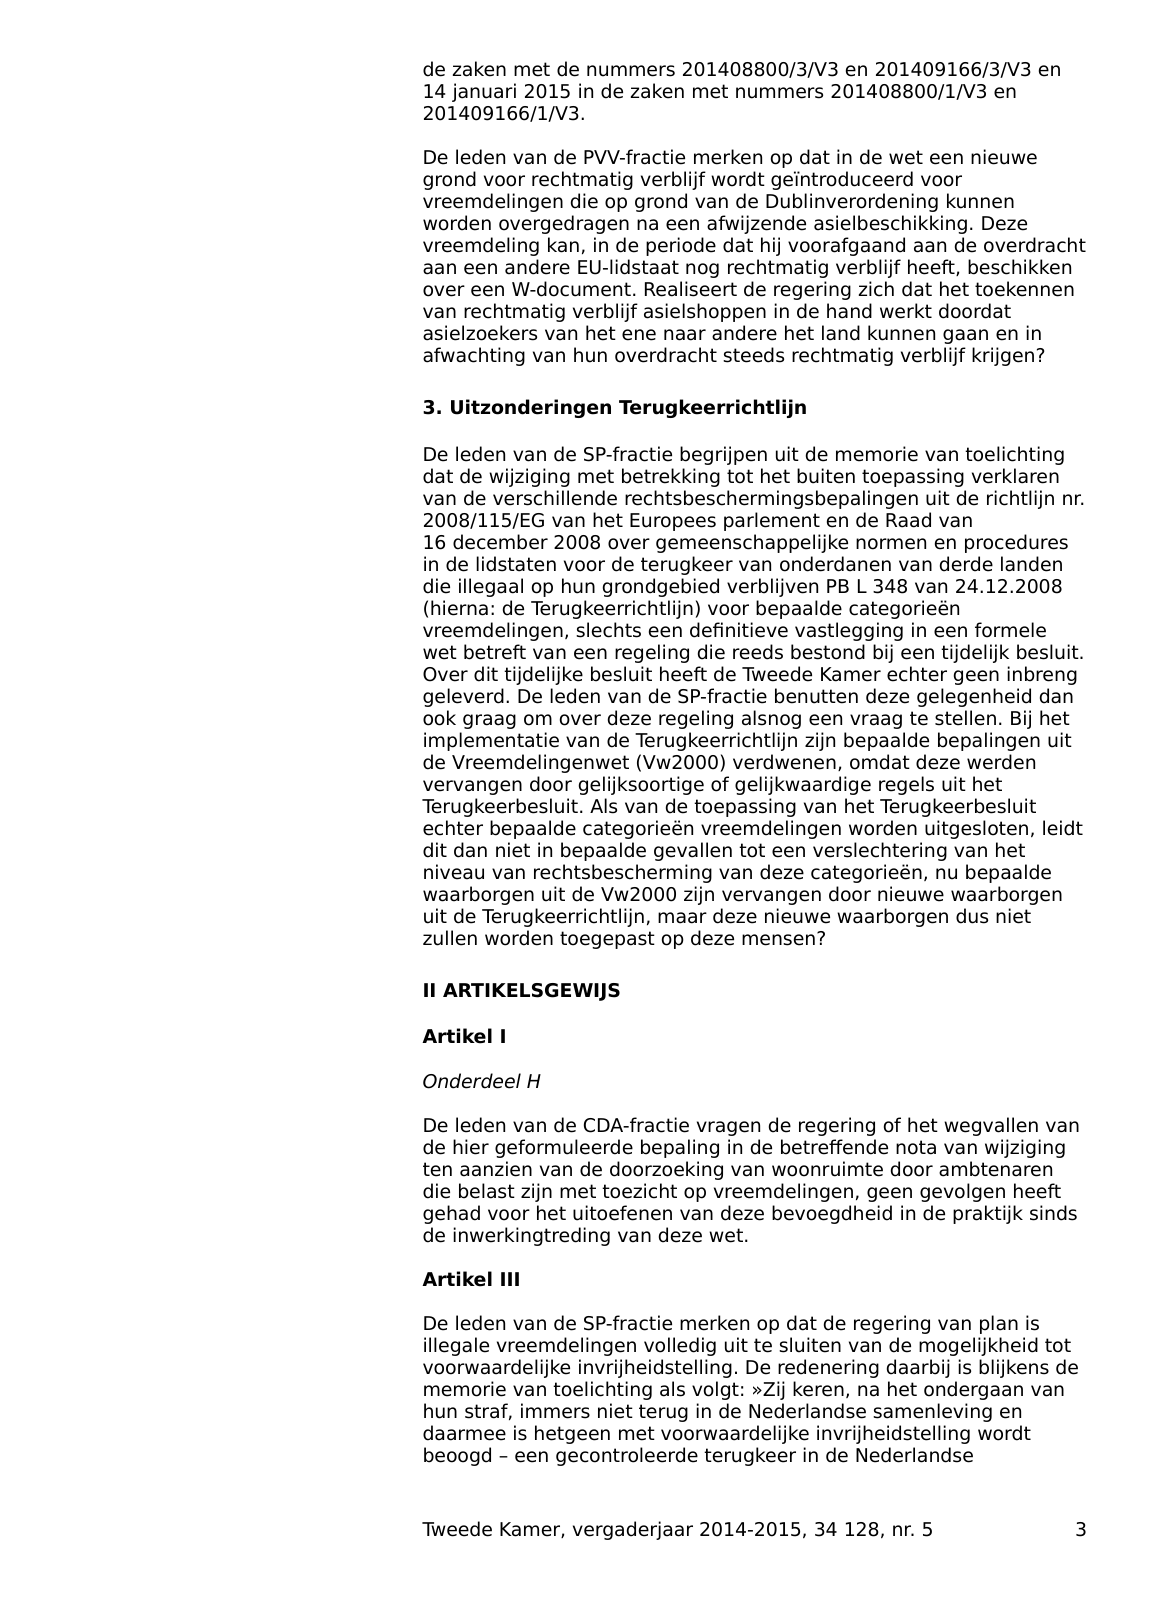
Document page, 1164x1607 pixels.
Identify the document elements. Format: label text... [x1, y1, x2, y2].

subtitle Onderdeel H [422, 1071, 1087, 1093]
subtitle II ARTIKELSGEWIJS [422, 979, 1087, 1001]
subtitle Artikel I [422, 1026, 1087, 1048]
text De leden van de SP-fractie merken op dat de regering van plan is illegale vreemdelingen volledig uit te sluiten van de mogelijkheid tot voorwaardelijke invrijheidstelling. De redenering daarbij is blijkens de memorie van toelichting als volgt: »Zij keren, na het ondergaan van hun straf, immers niet terug in de Nederlandse samenleving en daarmee is hetgeen met voorwaardelijke invrijheidstelling wordt beoogd – een gecontroleerde terugkeer in de Nederlandse [422, 1313, 1087, 1467]
text de zaken met de nummers 201408800/3/V3 en 201409166/3/V3 en 14 januari 2015 in de zaken met nummers 201408800/1/V3 en 201409166/1/V3. [422, 59, 1087, 125]
text De leden van de PVV-fractie merken op dat in de wet een nieuwe grond voor rechtmatig verblijf wordt geïntroduceerd voor vreemdelingen die op grond van de Dublinverordening kunnen worden overgedragen na een afwijzende asielbeschikking. Deze vreemdeling kan, in de periode dat hij voorafgaand aan de overdracht aan een andere EU-lidstaat nog rechtmatig verblijf heeft, beschikken over een W-document. Realiseert de regering zich dat het toekennen van rechtmatig verblijf asielshoppen in de hand werkt doordat asielzoekers van het ene naar andere het land kunnen gaan en in afwachting van hun overdracht steeds rechtmatig verblijf krijgen? [422, 147, 1087, 367]
subtitle 3. Uitzonderingen Terugkeerrichtlijn [422, 397, 1087, 419]
text De leden van de CDA-fractie vragen de regering of het wegvallen van de hier geformuleerde bepaling in de betreffende nota van wijziging ten aanzien van de doorzoeking van woonruimte door ambtenaren die belast zijn met toezicht op vreemdelingen, geen gevolgen heeft gehad voor het uitoefenen van deze bevoegdheid in de praktijk sinds de inwerkingtreding van deze wet. [422, 1115, 1087, 1247]
text De leden van de SP-fractie begrijpen uit de memorie van toelichting dat de wijziging met betrekking tot het buiten toepassing verklaren van de verschillende rechtsbeschermingsbepalingen uit de richtlijn nr. 2008/115/EG van het Europees parlement en de Raad van 16 december 2008 over gemeenschappelijke normen en procedures in de lidstaten voor de terugkeer van onderdanen van derde landen die illegaal op hun grondgebied verblijven PB L 348 van 24.12.2008 (hierna: de Terugkeerrichtlijn) voor bepaalde categorieën vreemdelingen, slechts een definitieve vastlegging in een formele wet betreft van een regeling die reeds bestond bij een tijdelijk besluit. Over dit tijdelijke besluit heeft de Tweede Kamer echter geen inbreng geleverd. De leden van de SP-fractie benutten deze gelegenheid dan ook graag om over deze regeling alsnog een vraag te stellen. Bij het implementatie van de Terugkeerrichtlijn zijn bepaalde bepalingen uit de Vreemdelingenwet (Vw2000) verdwenen, omdat deze werden vervangen door gelijksoortige of gelijkwaardige regels uit het Terugkeerbesluit. Als van de toepassing van het Terugkeerbesluit echter bepaalde categorieën vreemdelingen worden uitgesloten, leidt dit dan niet in bepaalde gevallen tot een verslechtering van het niveau van rechtsbescherming van deze categorieën, nu bepaalde waarborgen uit de Vw2000 zijn vervangen door nieuwe waarborgen uit de Terugkeerrichtlijn, maar deze nieuwe waarborgen dus niet zullen worden toegepast op deze mensen? [422, 444, 1087, 949]
subtitle Artikel III [422, 1269, 1087, 1291]
